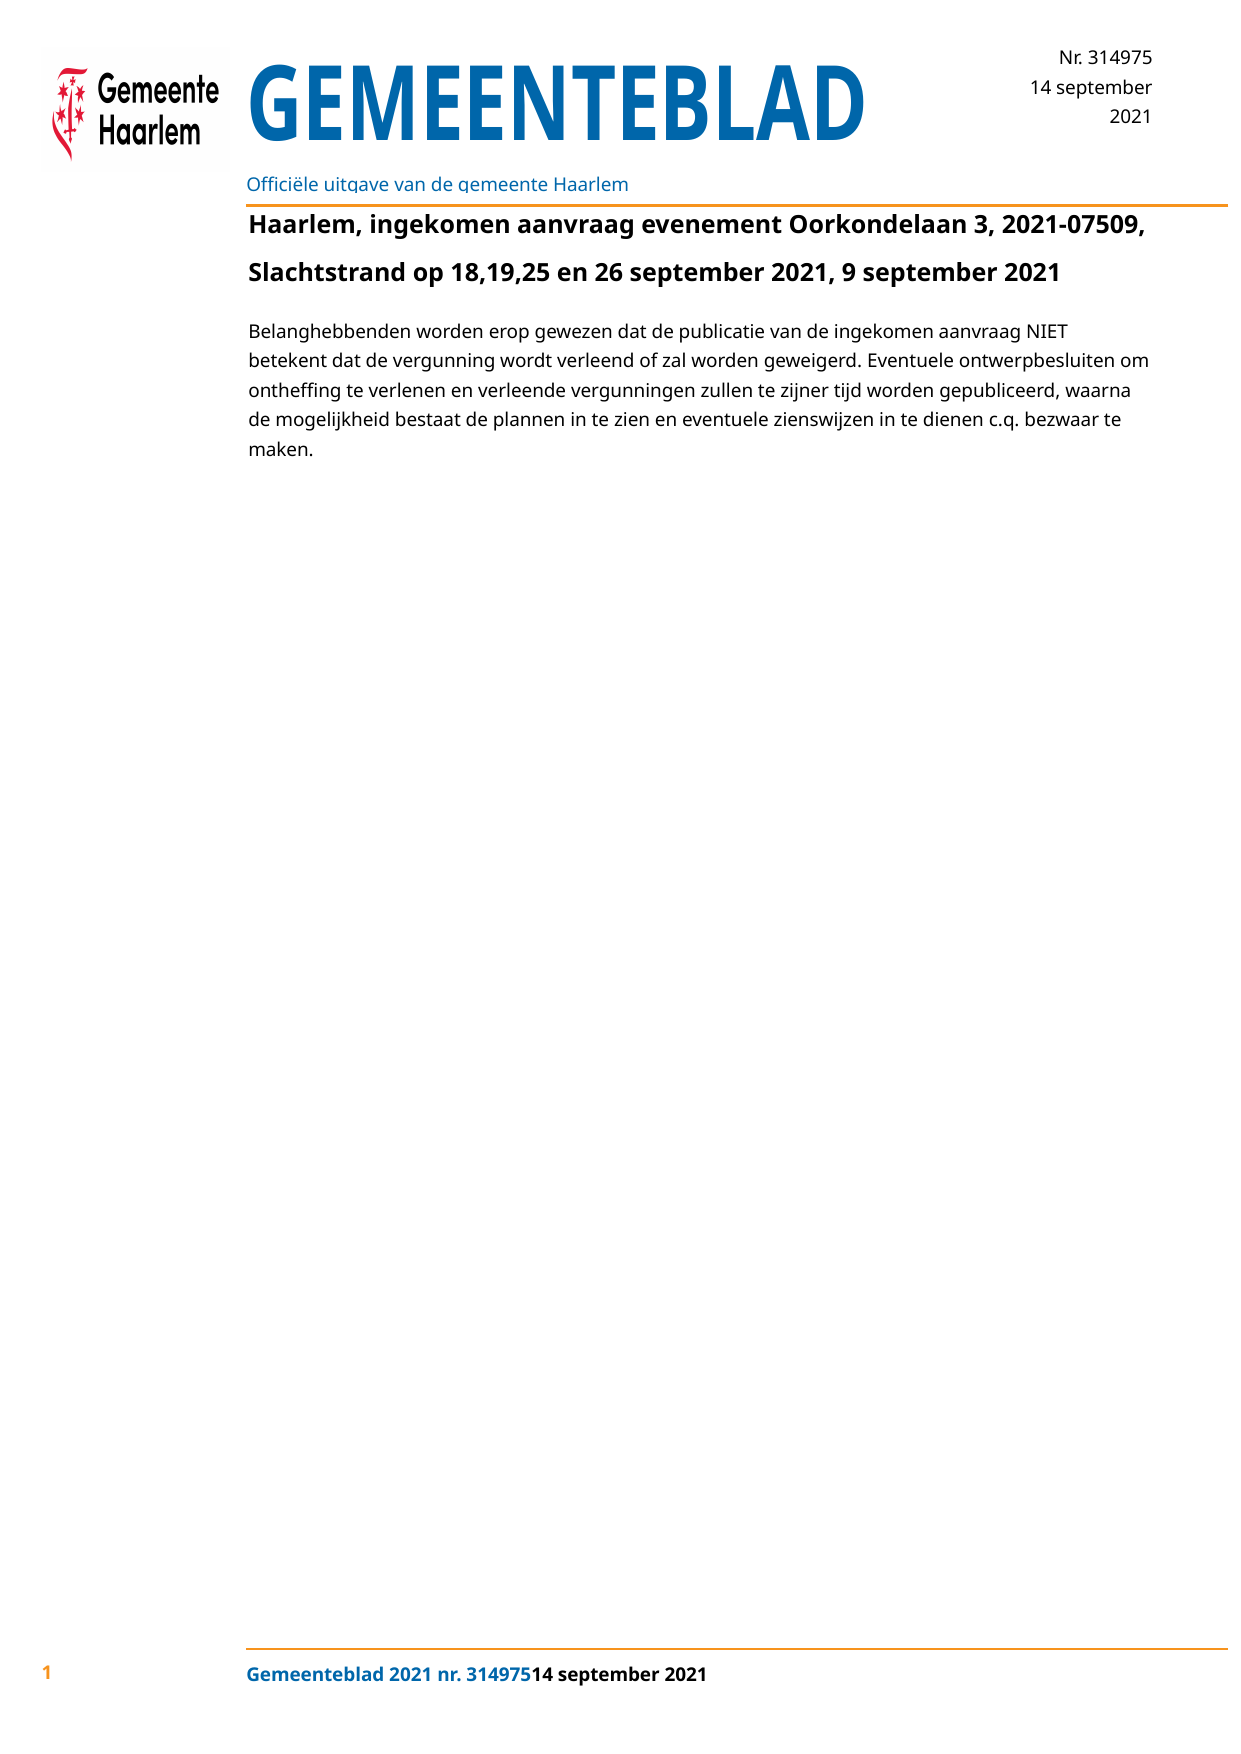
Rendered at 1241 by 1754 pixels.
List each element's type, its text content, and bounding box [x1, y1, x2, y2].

text Haarlem, ingekomen aanvraag evenement Oorkondelaan 3, 2021-07509, Slachtstrand op 18,19,25 en 26 september 2021, 9 september 2021 [248, 207, 1152, 288]
text Belanghebbenden worden erop gewezen dat de publicatie van de ingekomen aanvraag NIET betekent dat de vergunning wordt verleend of zal worden geweigerd. Eventuele ontwerpbesluiten om ontheffing te verlenen en verleende vergunningen zullen te zijner tijd worden gepubliceerd, waarna de mogelijkheid bestaat de plannen in te zien en eventuele zienswijzen in te dienen c.q. bezwaar te maken. [248, 318, 1152, 462]
picture [41, 47, 231, 172]
